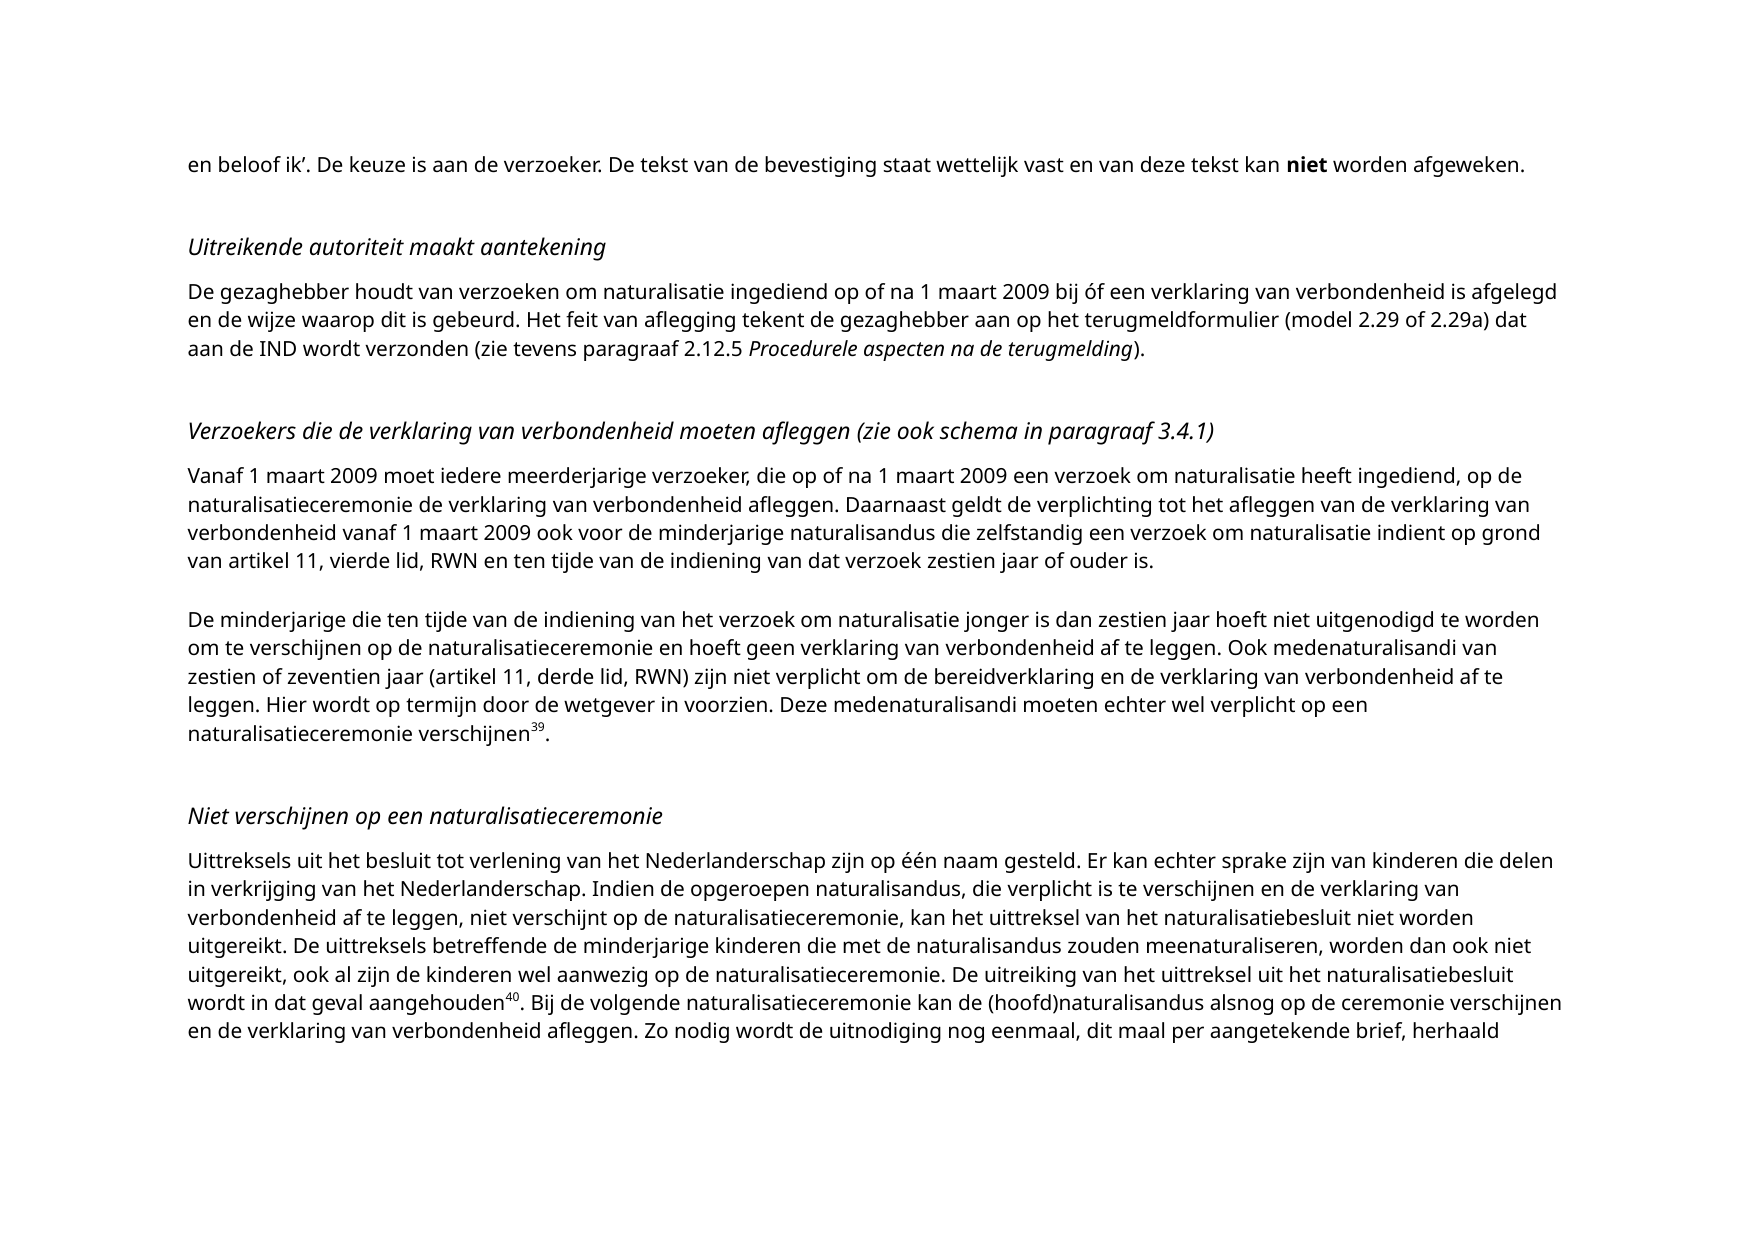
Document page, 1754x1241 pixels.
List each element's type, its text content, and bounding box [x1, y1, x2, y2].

text Vanaf 1 maart 2009 moet iedere meerderjarige verzoeker, die op of na 1 maart 2009 een verzoek om naturalisatie heeft ingediend, op de naturalisatieceremonie de verklaring van verbondenheid afleggen. Daarnaast geldt de verplichting tot het afleggen van de verklaring van verbondenheid vanaf 1 maart 2009 ook voor de minderjarige naturalisandus die zelfstandig een verzoek om naturalisatie indient op grond van artikel 11, vierde lid, RWN en ten tijde van de indiening van dat verzoek zestien jaar of ouder is. [187, 461, 1566, 575]
text Uittreksels uit het besluit tot verlening van het Nederlanderschap zijn op één naam gesteld. Er kan echter sprake zijn van kinderen die delen in verkrijging van het Nederlanderschap. Indien de opgeroepen naturalisandus, die verplicht is te verschijnen en de verklaring van verbondenheid af te leggen, niet verschijnt op de naturalisatieceremonie, kan het uittreksel van het naturalisatiebesluit niet worden uitgereikt. De uittreksels betreffende de minderjarige kinderen die met de naturalisandus zouden meenaturaliseren, worden dan ook niet uitgereikt, ook al zijn de kinderen wel aanwezig op de naturalisatieceremonie. De uitreiking van het uittreksel uit het naturalisatiebesluit wordt in dat geval aangehouden. Bij de volgende naturalisatieceremonie kan de (hoofd)naturalisandus alsnog op de ceremonie verschijnen en de verklaring van verbondenheid afleggen. Zo nodig wordt de uitnodiging nog eenmaal, dit maal per aangetekende brief, herhaald [187, 846, 1566, 1045]
text De gezaghebber houdt van verzoeken om naturalisatie ingediend op of na 1 maart 2009 bij óf een verklaring van verbondenheid is afgelegd en de wijze waarop dit is gebeurd. Het feit van aflegging tekent de gezaghebber aan op het terugmeldformulier (model 2.29 of 2.29a) dat aan de IND wordt verzonden (zie tevens paragraaf 2.12.5 Procedurele aspecten na de terugmelding). [187, 277, 1566, 362]
text en beloof ik’. De keuze is aan de verzoeker. De tekst van de bevestiging staat wettelijk vast en van deze tekst kan niet worden afgeweken. [187, 150, 1566, 178]
text Niet verschijnen op een naturalisatieceremonie [187, 800, 1566, 831]
text De minderjarige die ten tijde van de indiening van het verzoek om naturalisatie jonger is dan zestien jaar hoeft niet uitgenodigd te worden om te verschijnen op de naturalisatieceremonie en hoeft geen verklaring van verbondenheid af te leggen. Ook medenaturalisandi van zestien of zeventien jaar (artikel 11, derde lid, RWN) zijn niet verplicht om de bereidverklaring en de verklaring van verbondenheid af te leggen. Hier wordt op termijn door de wetgever in voorzien. Deze medenaturalisandi moeten echter wel verplicht op een naturalisatieceremonie verschijnen. [187, 605, 1566, 747]
text Uitreikende autoriteit maakt aantekening [187, 231, 1566, 262]
text Verzoekers die de verklaring van verbondenheid moeten afleggen (zie ook schema in paragraaf 3.4.1) [187, 415, 1566, 446]
